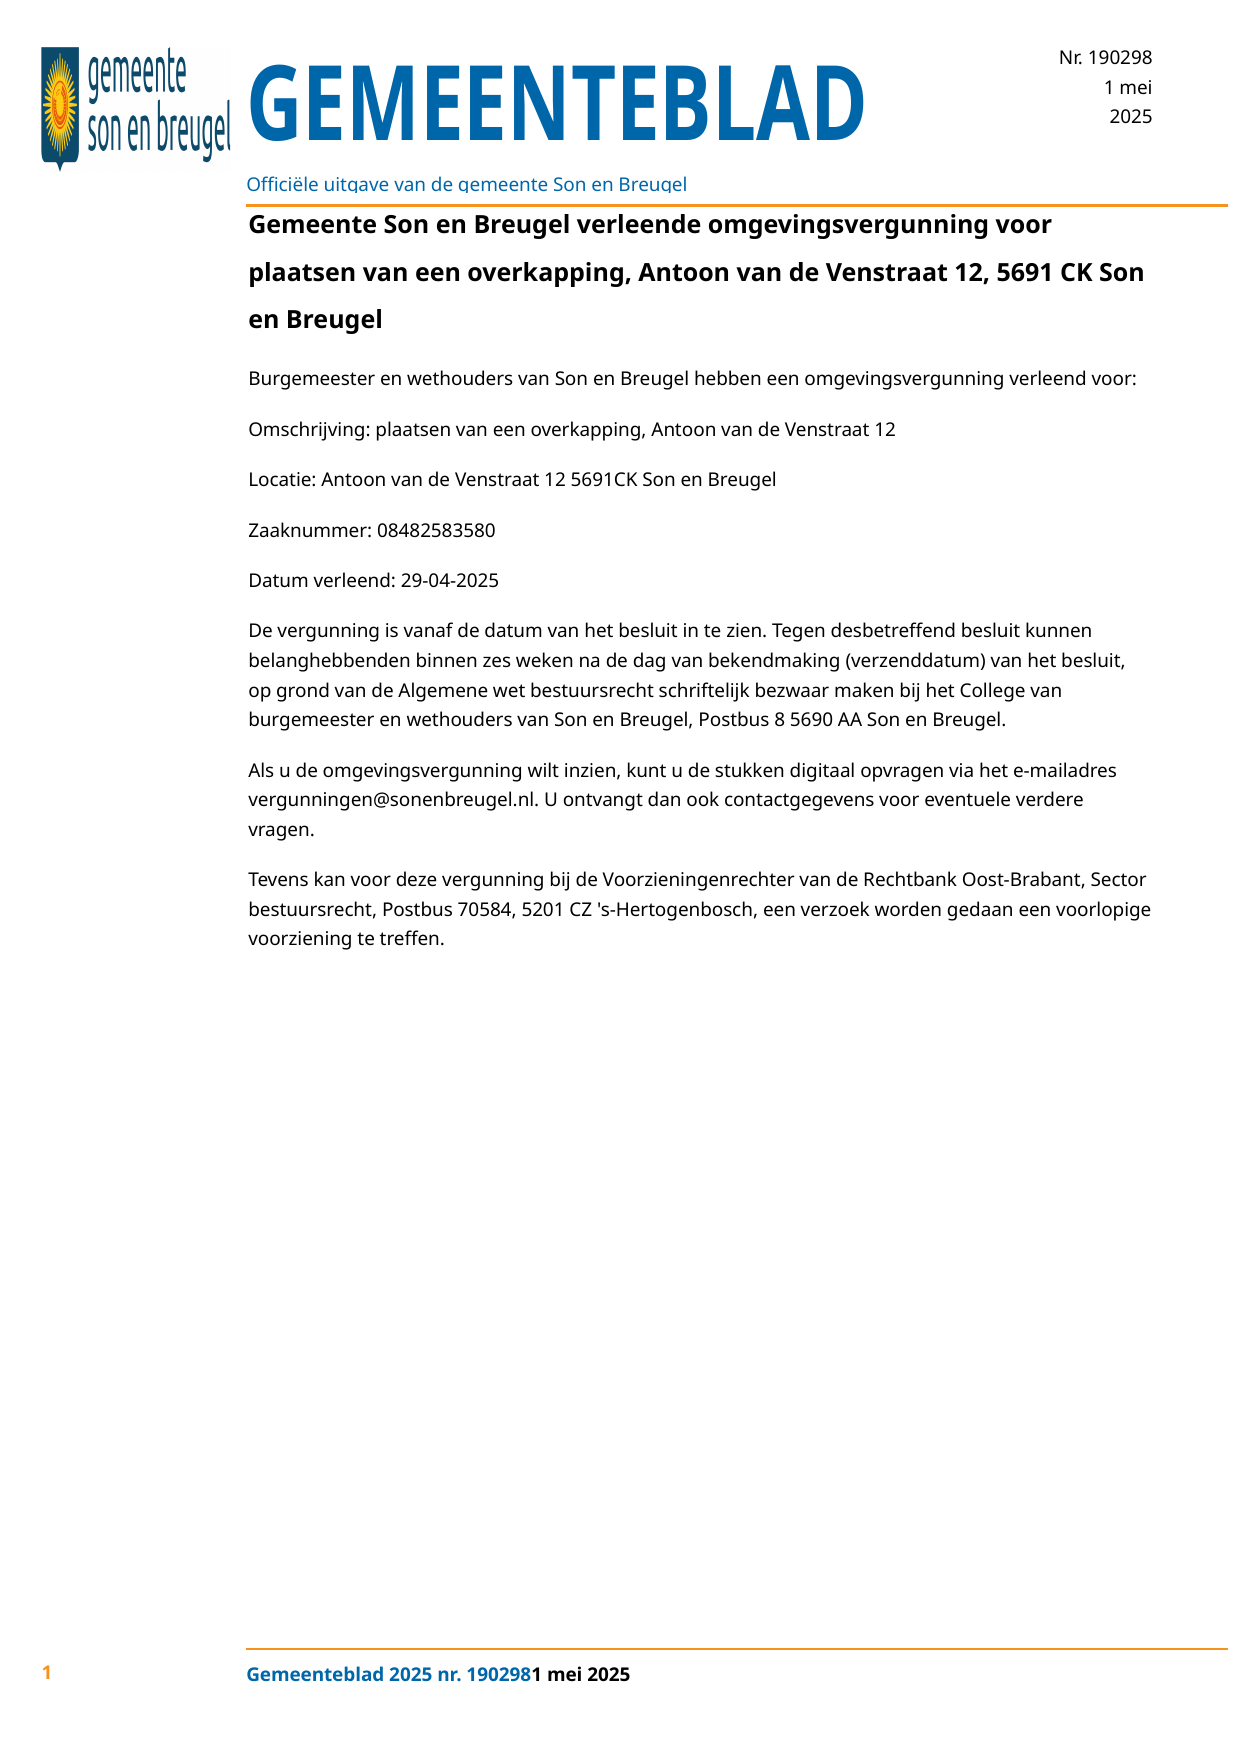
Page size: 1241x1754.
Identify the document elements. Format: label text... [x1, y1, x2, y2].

text Gemeente Son en Breugel verleende omgevingsvergunning voor plaatsen van een overkapping, Antoon van de Venstraat 12, 5691 CK Son en Breugel [248, 207, 1152, 336]
text Zaaknummer: 08482583580 [248, 517, 1152, 542]
text Als u de omgevingsvergunning wilt inzien, kunt u de stukken digitaal opvragen via het e-mailadres vergunningen@sonenbreugel.nl. U ontvangt dan ook contactgegevens voor eventuele verdere vragen. [248, 757, 1152, 842]
text Datum verleend: 29-04-2025 [248, 567, 1152, 593]
text Tevens kan voor deze vergunning bij de Voorzieningenrechter van de Rechtbank Oost-Brabant, Sector bestuursrecht, Postbus 70584, 5201 CZ 's-Hertogenbosch, een verzoek worden gedaan een voorlopige voorziening te treffen. [248, 866, 1152, 951]
text Locatie: Antoon van de Venstraat 12 5691CK Son en Breugel [248, 466, 1152, 492]
text De vergunning is vanaf de datum van het besluit in te zien. Tegen desbetreffend besluit kunnen belanghebbenden binnen zes weken na de dag van bekendmaking (verzenddatum) van het besluit, op grond van de Algemene wet bestuursrecht schriftelijk bezwaar maken bij het College van burgemeester en wethouders van Son en Breugel, Postbus 8 5690 AA Son en Breugel. [248, 618, 1152, 732]
text Omschrijving: plaatsen van een overkapping, Antoon van de Venstraat 12 [248, 416, 1152, 442]
text Burgemeester en wethouders van Son en Breugel hebben een omgevingsvergunning verleend voor: [248, 366, 1152, 391]
picture [41, 47, 231, 172]
